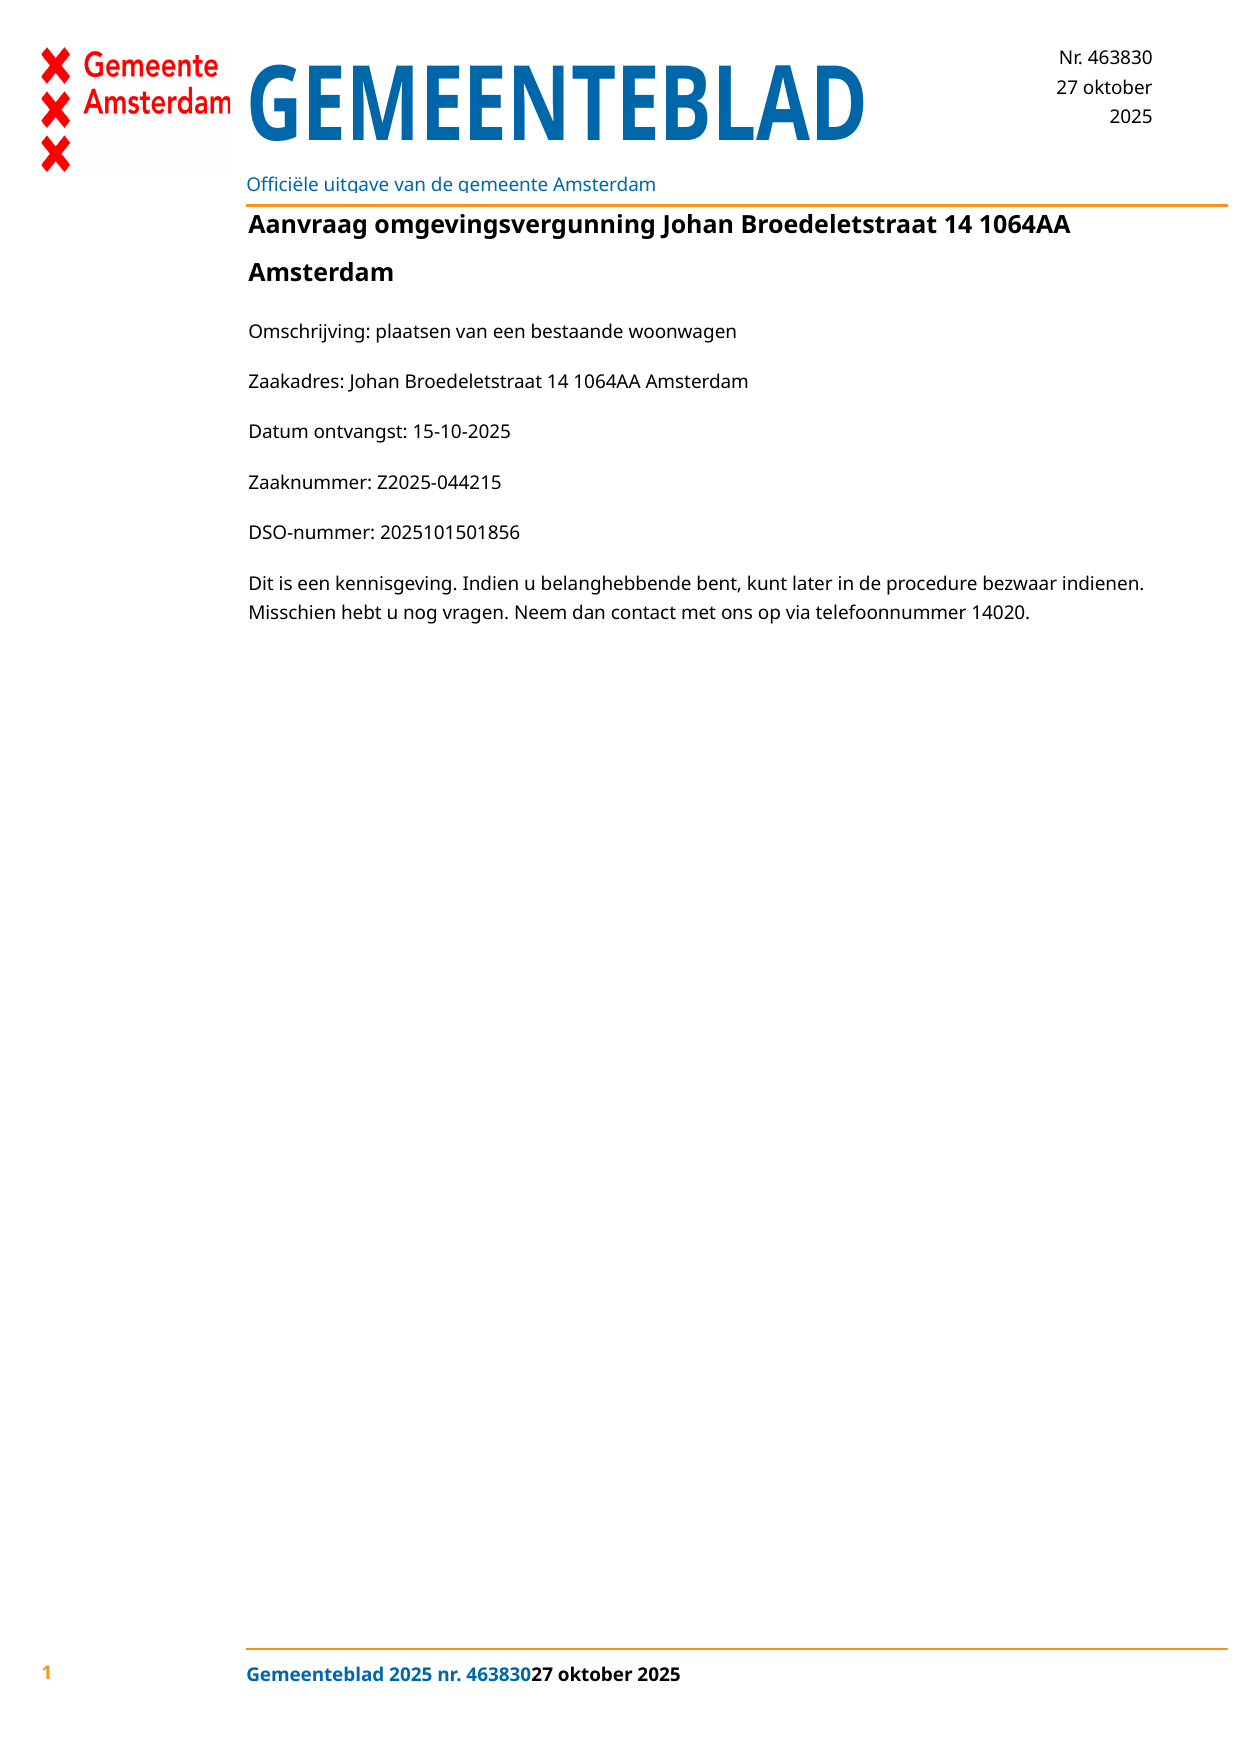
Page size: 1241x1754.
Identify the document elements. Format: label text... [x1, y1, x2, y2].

text Omschrijving: plaatsen van een bestaande woonwagen [248, 318, 1152, 344]
text Dit is een kennisgeving. Indien u belanghebbende bent, kunt later in de procedure bezwaar indienen. Misschien hebt u nog vragen. Neem dan contact met ons op via telefoonnummer 14020. [248, 570, 1152, 625]
text Aanvraag omgevingsvergunning Johan Broedeletstraat 14 1064AA Amsterdam [248, 207, 1152, 288]
text Zaakadres: Johan Broedeletstraat 14 1064AA Amsterdam [248, 368, 1152, 394]
picture [41, 47, 231, 172]
text Datum ontvangst: 15-10-2025 [248, 419, 1152, 444]
text DSO-nummer: 2025101501856 [248, 519, 1152, 545]
text Zaaknummer: Z2025-044215 [248, 469, 1152, 495]
